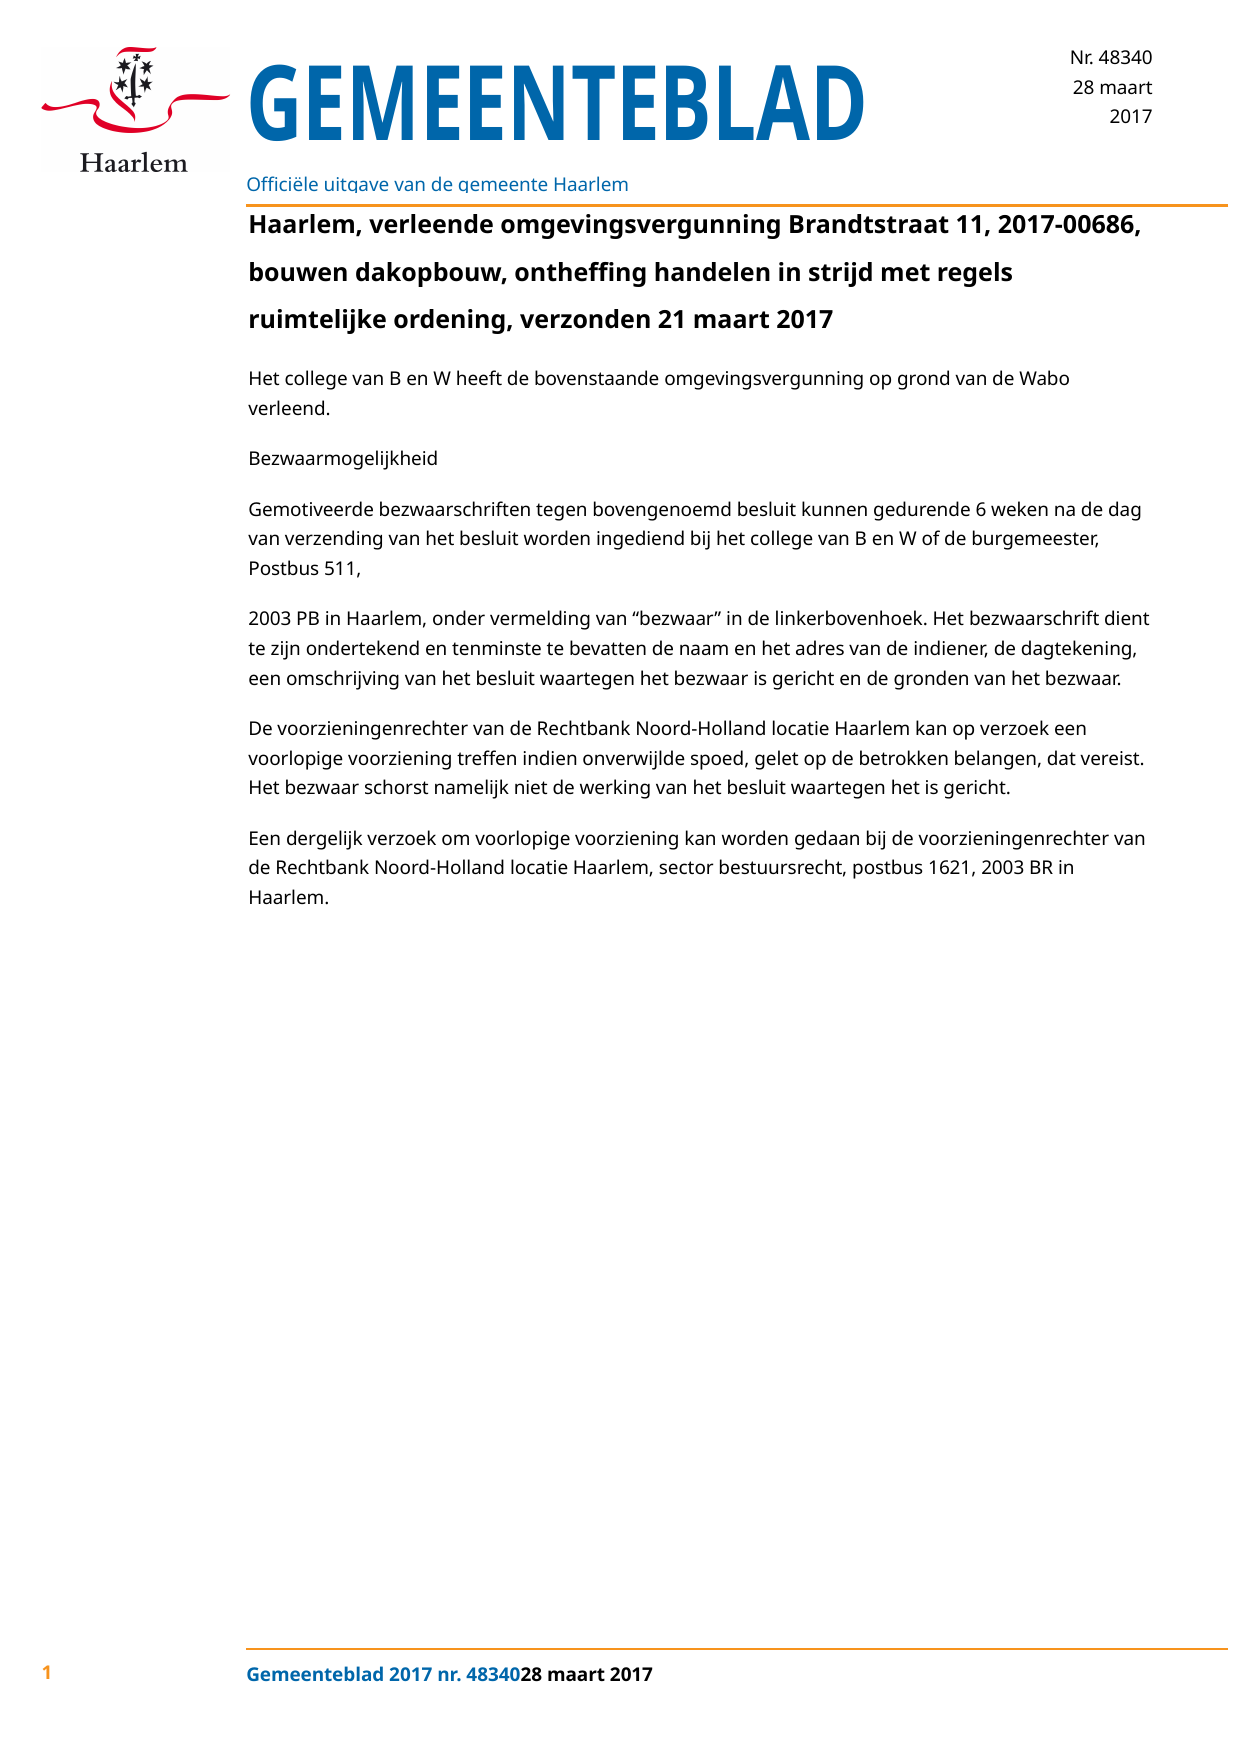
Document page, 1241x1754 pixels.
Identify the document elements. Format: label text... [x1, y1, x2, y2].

text Haarlem, verleende omgevingsvergunning Brandtstraat 11, 2017-00686, bouwen dakopbouw, ontheffing handelen in strijd met regels ruimtelijke ordening, verzonden 21 maart 2017 [248, 207, 1152, 336]
text De voorzieningenrechter van de Rechtbank Noord-Holland locatie Haarlem kan op verzoek een voorlopige voorziening treffen indien onverwijlde spoed, gelet op de betrokken belangen, dat vereist. Het bezwaar schorst namelijk niet de werking van het besluit waartegen het is gericht. [248, 715, 1152, 800]
picture [41, 47, 231, 172]
text 2003 PB in Haarlem, onder vermelding van “bezwaar” in de linkerbovenhoek. Het bezwaarschrift dient te zijn ondertekend en tenminste te bevatten de naam en het adres van de indiener, de dagtekening, een omschrijving van het besluit waartegen het bezwaar is gericht en de gronden van het bezwaar. [248, 606, 1152, 690]
text Het college van B en W heeft de bovenstaande omgevingsvergunning op grond van de Wabo verleend. [248, 366, 1152, 421]
text Een dergelijk verzoek om voorlopige voorziening kan worden gedaan bij de voorzieningenrechter van de Rechtbank Noord-Holland locatie Haarlem, sector bestuursrecht, postbus 1621, 2003 BR in Haarlem. [248, 825, 1152, 909]
text Bezwaarmogelijkheid [248, 446, 1152, 471]
text Gemotiveerde bezwaarschriften tegen bovengenoemd besluit kunnen gedurende 6 weken na de dag van verzending van het besluit worden ingediend bij het college van B en W of de burgemeester, Postbus 511, [248, 496, 1152, 581]
